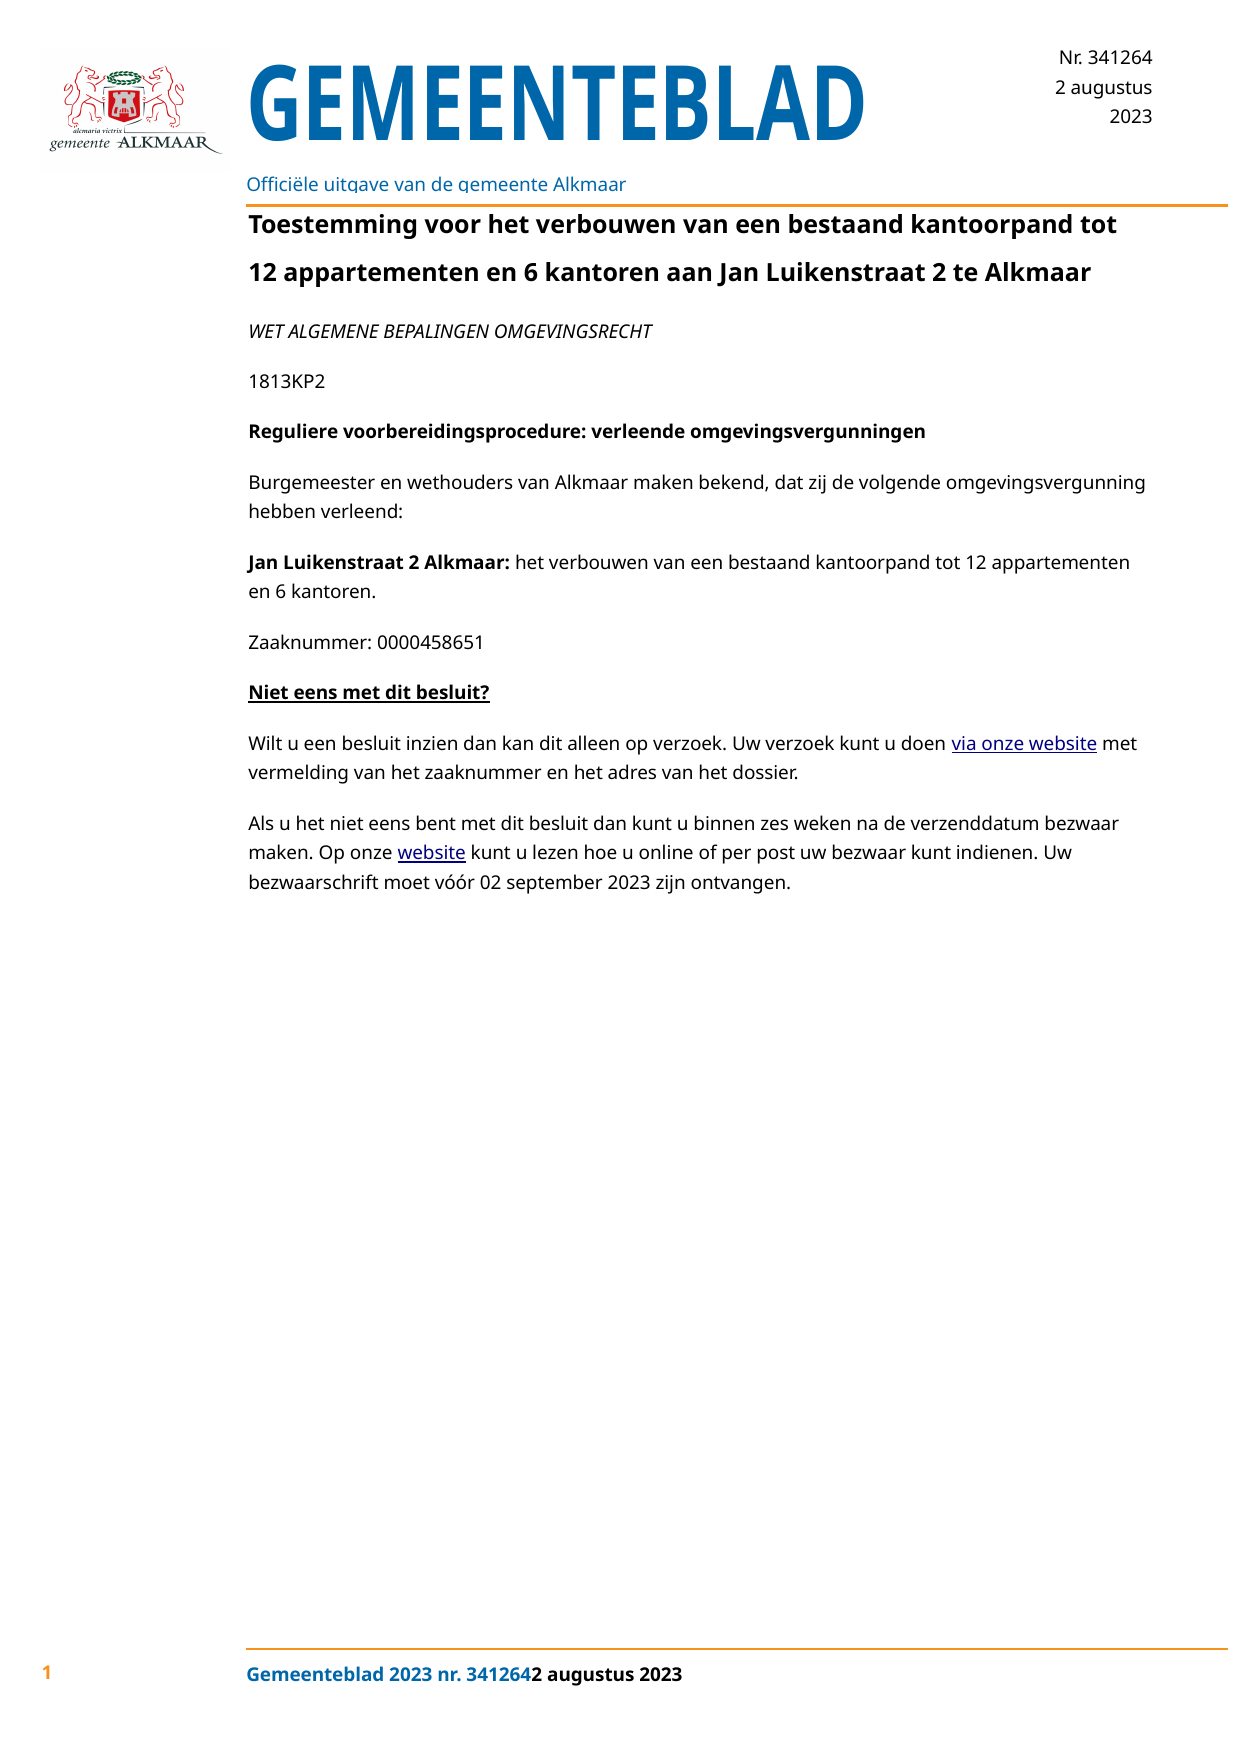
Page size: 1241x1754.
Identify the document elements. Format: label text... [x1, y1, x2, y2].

text Als u het niet eens bent met dit besluit dan kunt u binnen zes weken na de verzenddatum bezwaar maken. Op onze website kunt u lezen hoe u online of per post uw bezwaar kunt indienen. Uw bezwaarschrift moet vóór 02 september 2023 zijn ontvangen. [248, 810, 1152, 895]
text WET ALGEMENE BEPALINGEN OMGEVINGSRECHT [248, 318, 1152, 344]
text Jan Luikenstraat 2 Alkmaar: het verbouwen van een bestaand kantoorpand tot 12 appartementen en 6 kantoren. [248, 549, 1152, 604]
text 1813KP2 [248, 368, 1152, 394]
text Burgemeester en wethouders van Alkmaar maken bekend, dat zij de volgende omgevingsvergunning hebben verleend: [248, 469, 1152, 524]
text Toestemming voor het verbouwen van een bestaand kantoorpand tot 12 appartementen en 6 kantoren aan Jan Luikenstraat 2 te Alkmaar [248, 207, 1152, 288]
text Niet eens met dit besluit? [248, 679, 1152, 705]
text Wilt u een besluit inzien dan kan dit alleen op verzoek. Uw verzoek kunt u doen via onze website met vermelding van het zaaknummer en het adres van het dossier. [248, 730, 1152, 785]
text Reguliere voorbereidingsprocedure: verleende omgevingsvergunningen [248, 419, 1152, 444]
text Zaaknummer: 0000458651 [248, 629, 1152, 655]
picture [41, 47, 231, 172]
